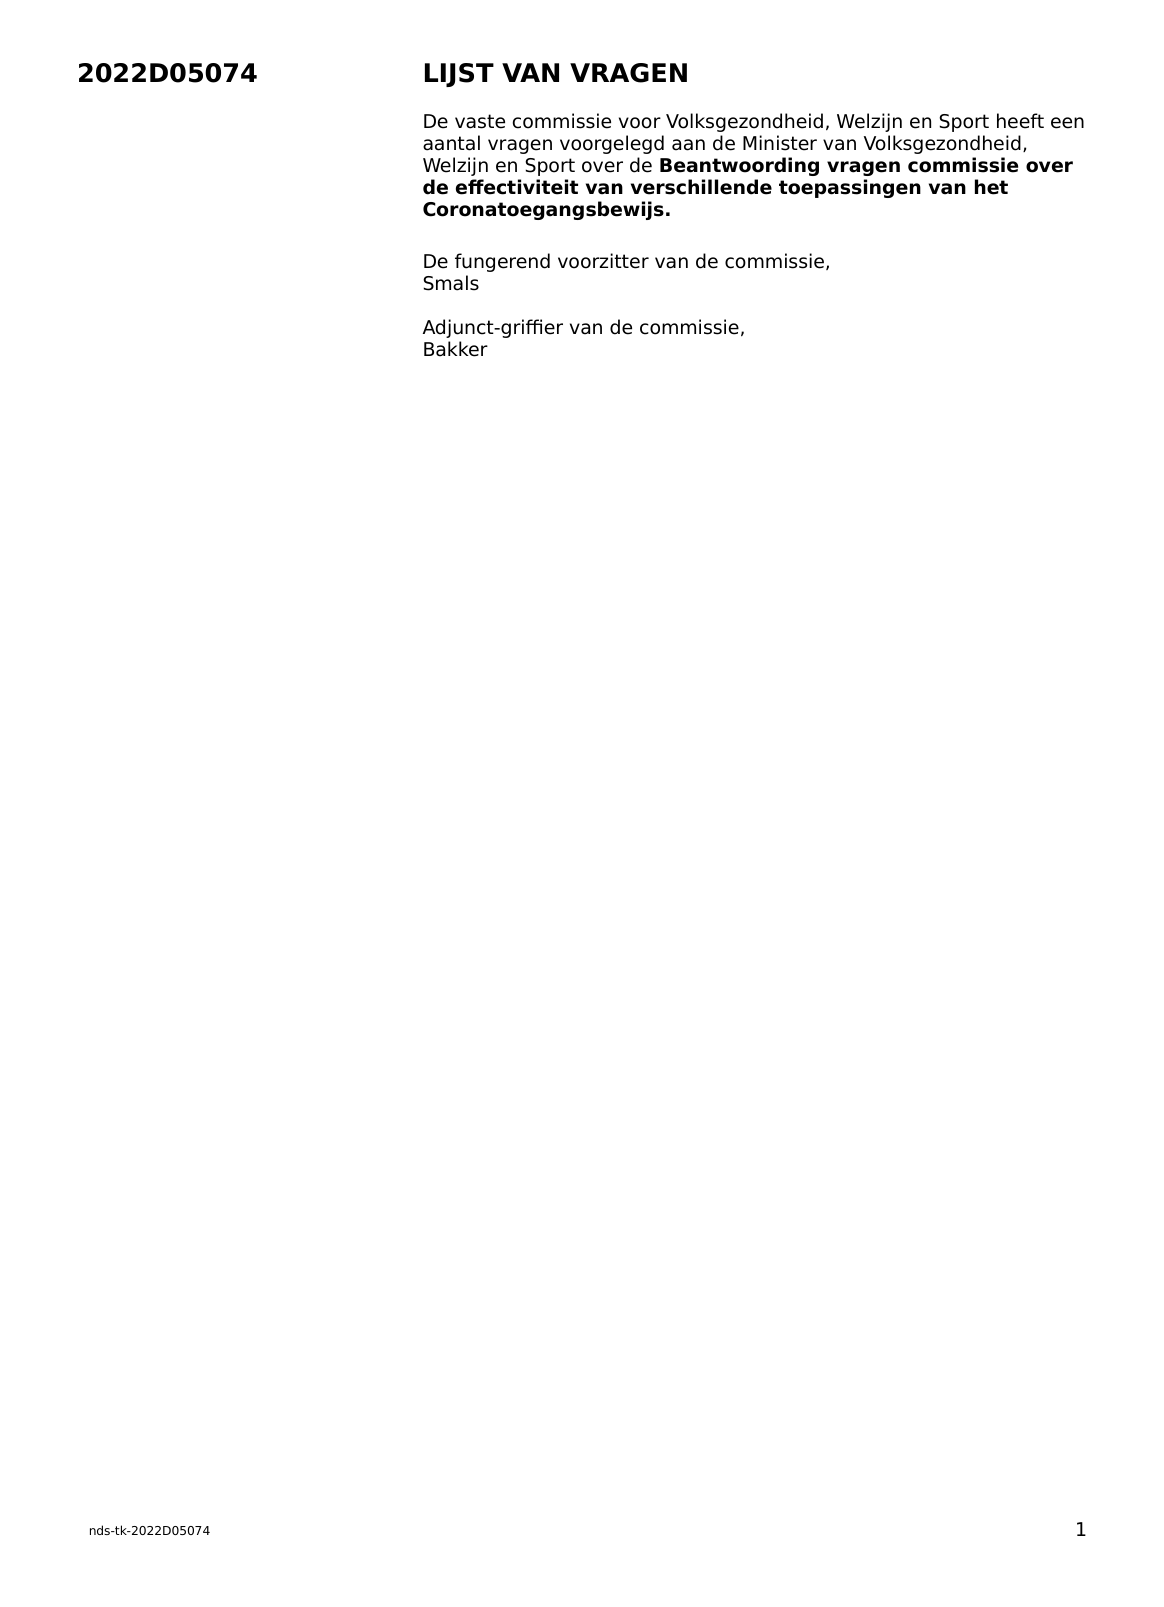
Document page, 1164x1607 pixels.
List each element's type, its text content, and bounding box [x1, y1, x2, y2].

text De vaste commissie voor Volksgezondheid, Welzijn en Sport heeft een aantal vragen voorgelegd aan de Minister van Volksgezondheid, Welzijn en Sport over de Beantwoording vragen commissie over de effectiviteit van verschillende toepassingen van het Coronatoegangsbewijs. [422, 111, 1087, 221]
text De fungerend voorzitter van de commissie, Smals [422, 251, 1087, 295]
text Adjunct-griffier van de commissie, Bakker [422, 317, 1087, 361]
text nds-tk-2022D05074 [88, 1524, 323, 1538]
text 2022D05074 LIJST VAN VRAGEN [77, 59, 1087, 89]
